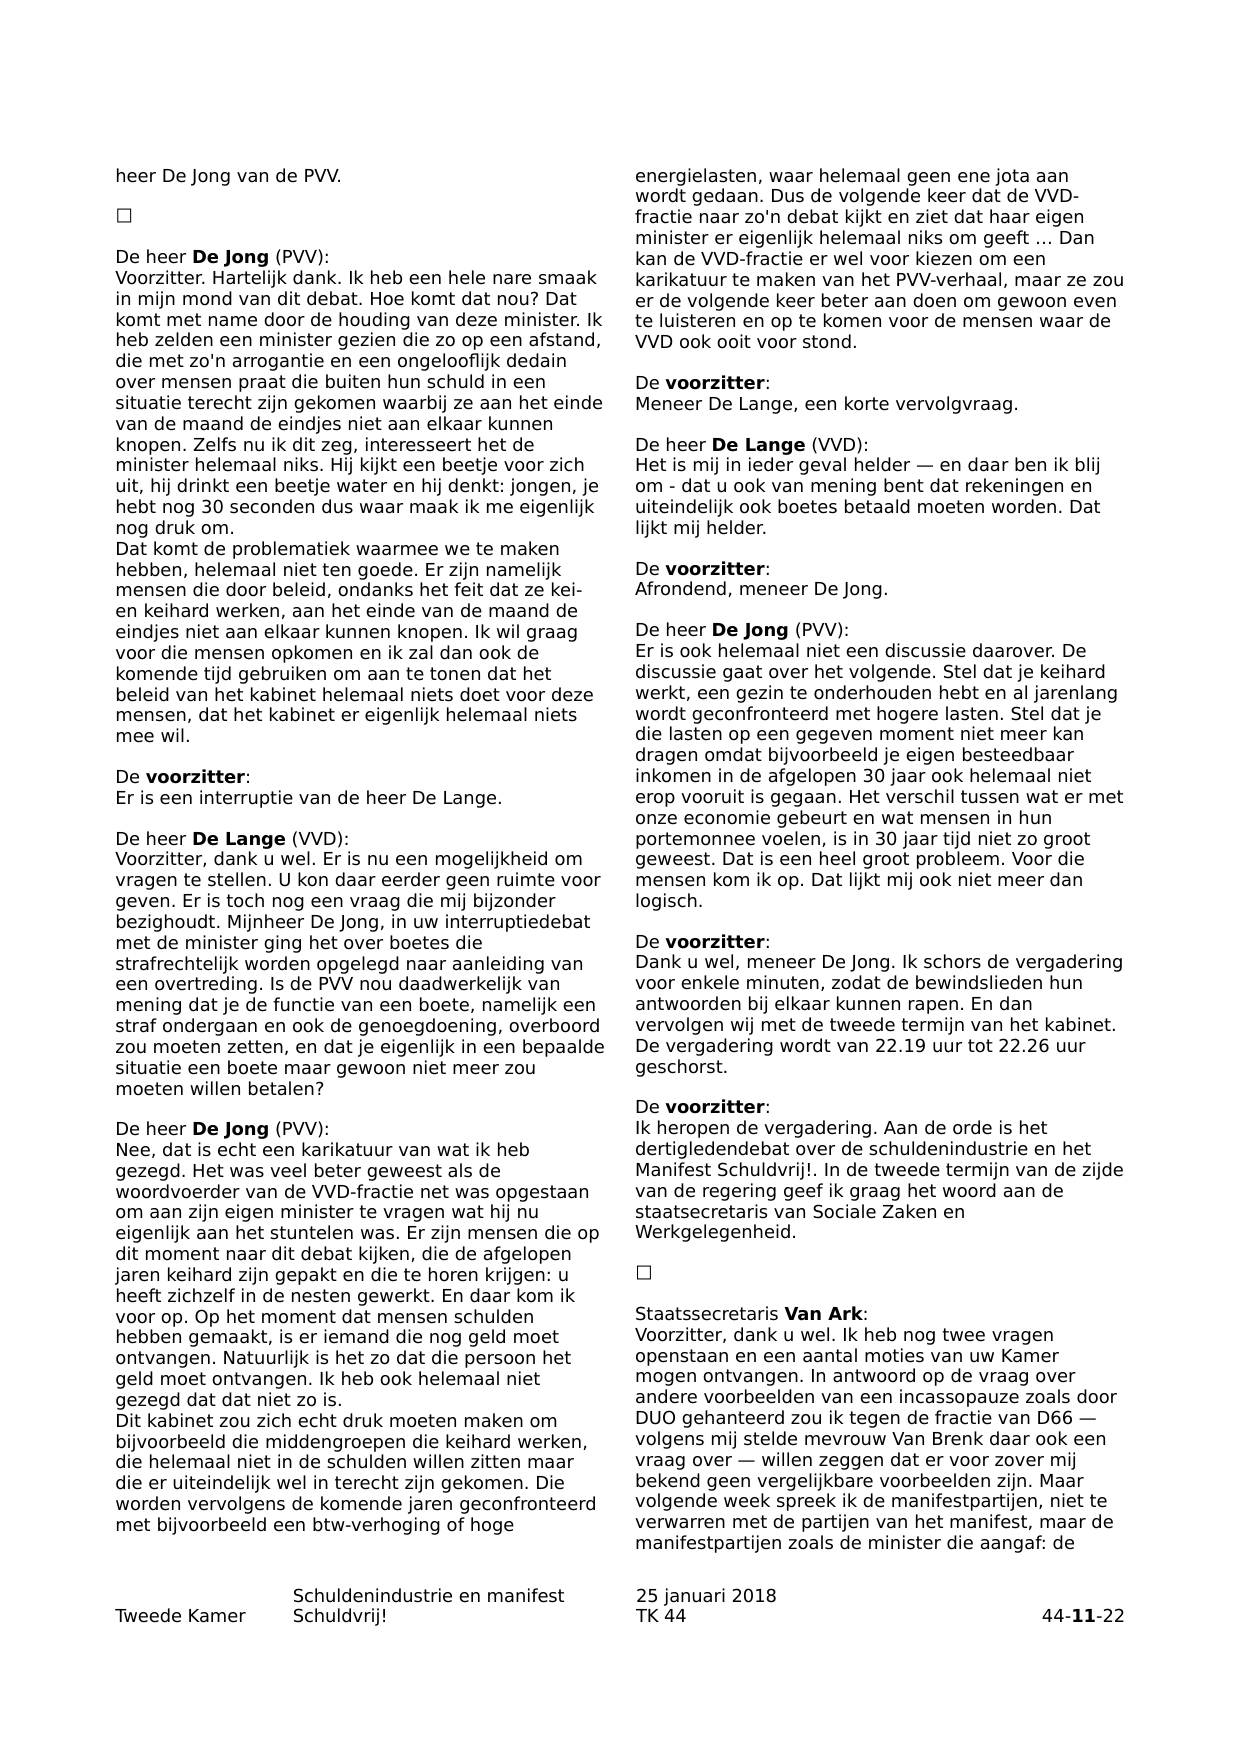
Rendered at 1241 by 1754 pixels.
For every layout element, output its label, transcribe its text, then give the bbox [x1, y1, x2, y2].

text heer De Jong van de PVV. [115, 165, 605, 186]
text Er is een interruptie van de heer De Lange. [115, 787, 605, 808]
text De heer De Jong (PVV): [115, 1119, 605, 1140]
text Dank u wel, meneer De Jong. Ik schors de vergadering voor enkele minuten, zodat de bewindslieden hun antwoorden bij elkaar kunnen rapen. En dan vervolgen wij met de tweede termijn van het kabinet. [635, 952, 1125, 1036]
text De heer De Lange (VVD): [115, 828, 605, 849]
text De heer De Jong (PVV): [635, 620, 1125, 641]
text Meneer De Lange, een korte vervolgvraag. [635, 393, 1125, 414]
text De heer De Jong (PVV): [115, 247, 605, 268]
text Afrondend, meneer De Jong. [635, 579, 1125, 600]
text Voorzitter, dank u wel. Er is nu een mogelijkheid om vragen te stellen. U kon daar eerder geen ruimte voor geven. Er is toch nog een vraag die mij bijzonder bezighoudt. Mijnheer De Jong, in uw interruptiedebat met de minister ging het over boetes die strafrechtelijk worden opgelegd naar aanleiding van een overtreding. Is de PVV nou daadwerkelijk van mening dat je de functie van een boete, namelijk een straf ondergaan en ook de genoegdoening, overboord zou moeten zetten, en dat je eigenlijk in een bepaalde situatie een boete maar gewoon niet meer zou moeten willen betalen? [115, 849, 605, 1099]
text ⬜ [635, 1263, 1125, 1284]
text Voorzitter. Hartelijk dank. Ik heb een hele nare smaak in mijn mond van dit debat. Hoe komt dat nou? Dat komt met name door de houding van deze minister. Ik heb zelden een minister gezien die zo op een afstand, die met zo'n arrogantie en een ongelooflijk dedain over mensen praat die buiten hun schuld in een situatie terecht zijn gekomen waarbij ze aan het einde van de maand de eindjes niet aan elkaar kunnen knopen. Zelfs nu ik dit zeg, interesseert het de minister helemaal niks. Hij kijkt een beetje voor zich uit, hij drinkt een beetje water en hij denkt: jongen, je hebt nog 30 seconden dus waar maak ik me eigenlijk nog druk om. [115, 268, 605, 538]
text De heer De Lange (VVD): [635, 434, 1125, 455]
text ⬜ [115, 206, 605, 227]
text De voorzitter: [635, 558, 1125, 579]
text Er is ook helemaal niet een discussie daarover. De discussie gaat over het volgende. Stel dat je keihard werkt, een gezin te onderhouden hebt en al jarenlang wordt geconfronteerd met hogere lasten. Stel dat je die lasten op een gegeven moment niet meer kan dragen omdat bijvoorbeeld je eigen besteedbaar inkomen in de afgelopen 30 jaar ook helemaal niet erop vooruit is gegaan. Het verschil tussen wat er met onze economie gebeurt en wat mensen in hun portemonnee voelen, is in 30 jaar tijd niet zo groot geweest. Dat is een heel groot probleem. Voor die mensen kom ik op. Dat lijkt mij ook niet meer dan logisch. [635, 641, 1125, 912]
text De voorzitter: [635, 932, 1125, 952]
text Nee, dat is echt een karikatuur van wat ik heb gezegd. Het was veel beter geweest als de woordvoerder van de VVD-fractie net was opgestaan om aan zijn eigen minister te vragen wat hij nu eigenlijk aan het stuntelen was. Er zijn mensen die op dit moment naar dit debat kijken, die de afgelopen jaren keihard zijn gepakt en die te horen krijgen: u heeft zichzelf in de nesten gewerkt. En daar kom ik voor op. Op het moment dat mensen schulden hebben gemaakt, is er iemand die nog geld moet ontvangen. Natuurlijk is het zo dat die persoon het geld moet ontvangen. Ik heb ook helemaal niet gezegd dat dat niet zo is. [115, 1140, 605, 1411]
text De voorzitter: [635, 1097, 1125, 1118]
text Het is mij in ieder geval helder — en daar ben ik blij om - dat u ook van mening bent dat rekeningen en uiteindelijk ook boetes betaald moeten worden. Dat lijkt mij helder. [635, 455, 1125, 538]
text Ik heropen de vergadering. Aan de orde is het dertigledendebat over de schuldenindustrie en het Manifest Schuldvrij!. In de tweede termijn van de zijde van de regering geef ik graag het woord aan de staatsecretaris van Sociale Zaken en Werkgelegenheid. [635, 1118, 1125, 1243]
text Voorzitter, dank u wel. Ik heb nog twee vragen openstaan en een aantal moties van uw Kamer mogen ontvangen. In antwoord op de vraag over andere voorbeelden van een incassopauze zoals door DUO gehanteerd zou ik tegen de fractie van D66 — volgens mij stelde mevrouw Van Brenk daar ook een vraag over — willen zeggen dat er voor zover mij bekend geen vergelijkbare voorbeelden zijn. Maar volgende week spreek ik de manifestpartijen, niet te verwarren met de partijen van het manifest, maar de manifestpartijen zoals de minister die aangaf: de [635, 1324, 1125, 1554]
text Dit kabinet zou zich echt druk moeten maken om bijvoorbeeld die middengroepen die keihard werken, die helemaal niet in de schulden willen zitten maar die er uiteindelijk wel in terecht zijn gekomen. Die worden vervolgens de komende jaren geconfronteerd met bijvoorbeeld een btw-verhoging of hoge [115, 1411, 605, 1536]
text De vergadering wordt van 22.19 uur tot 22.26 uur geschorst. [635, 1036, 1125, 1077]
text energielasten, waar helemaal geen ene jota aan wordt gedaan. Dus de volgende keer dat de VVD-fractie naar zo'n debat kijkt en ziet dat haar eigen minister er eigenlijk helemaal niks om geeft … Dan kan de VVD-fractie er wel voor kiezen om een karikatuur te maken van het PVV-verhaal, maar ze zou er de volgende keer beter aan doen om gewoon even te luisteren en op te komen voor de mensen waar de VVD ook ooit voor stond. [635, 165, 1125, 353]
text De voorzitter: [115, 767, 605, 787]
text De voorzitter: [635, 373, 1125, 393]
text Staatssecretaris Van Ark: [635, 1304, 1125, 1324]
text Dat komt de problematiek waarmee we te maken hebben, helemaal niet ten goede. Er zijn namelijk mensen die door beleid, ondanks het feit dat ze kei- en keihard werken, aan het einde van de maand de eindjes niet aan elkaar kunnen knopen. Ik wil graag voor die mensen opkomen en ik zal dan ook de komende tijd gebruiken om aan te tonen dat het beleid van het kabinet helemaal niets doet voor deze mensen, dat het kabinet er eigenlijk helemaal niets mee wil. [115, 538, 605, 747]
